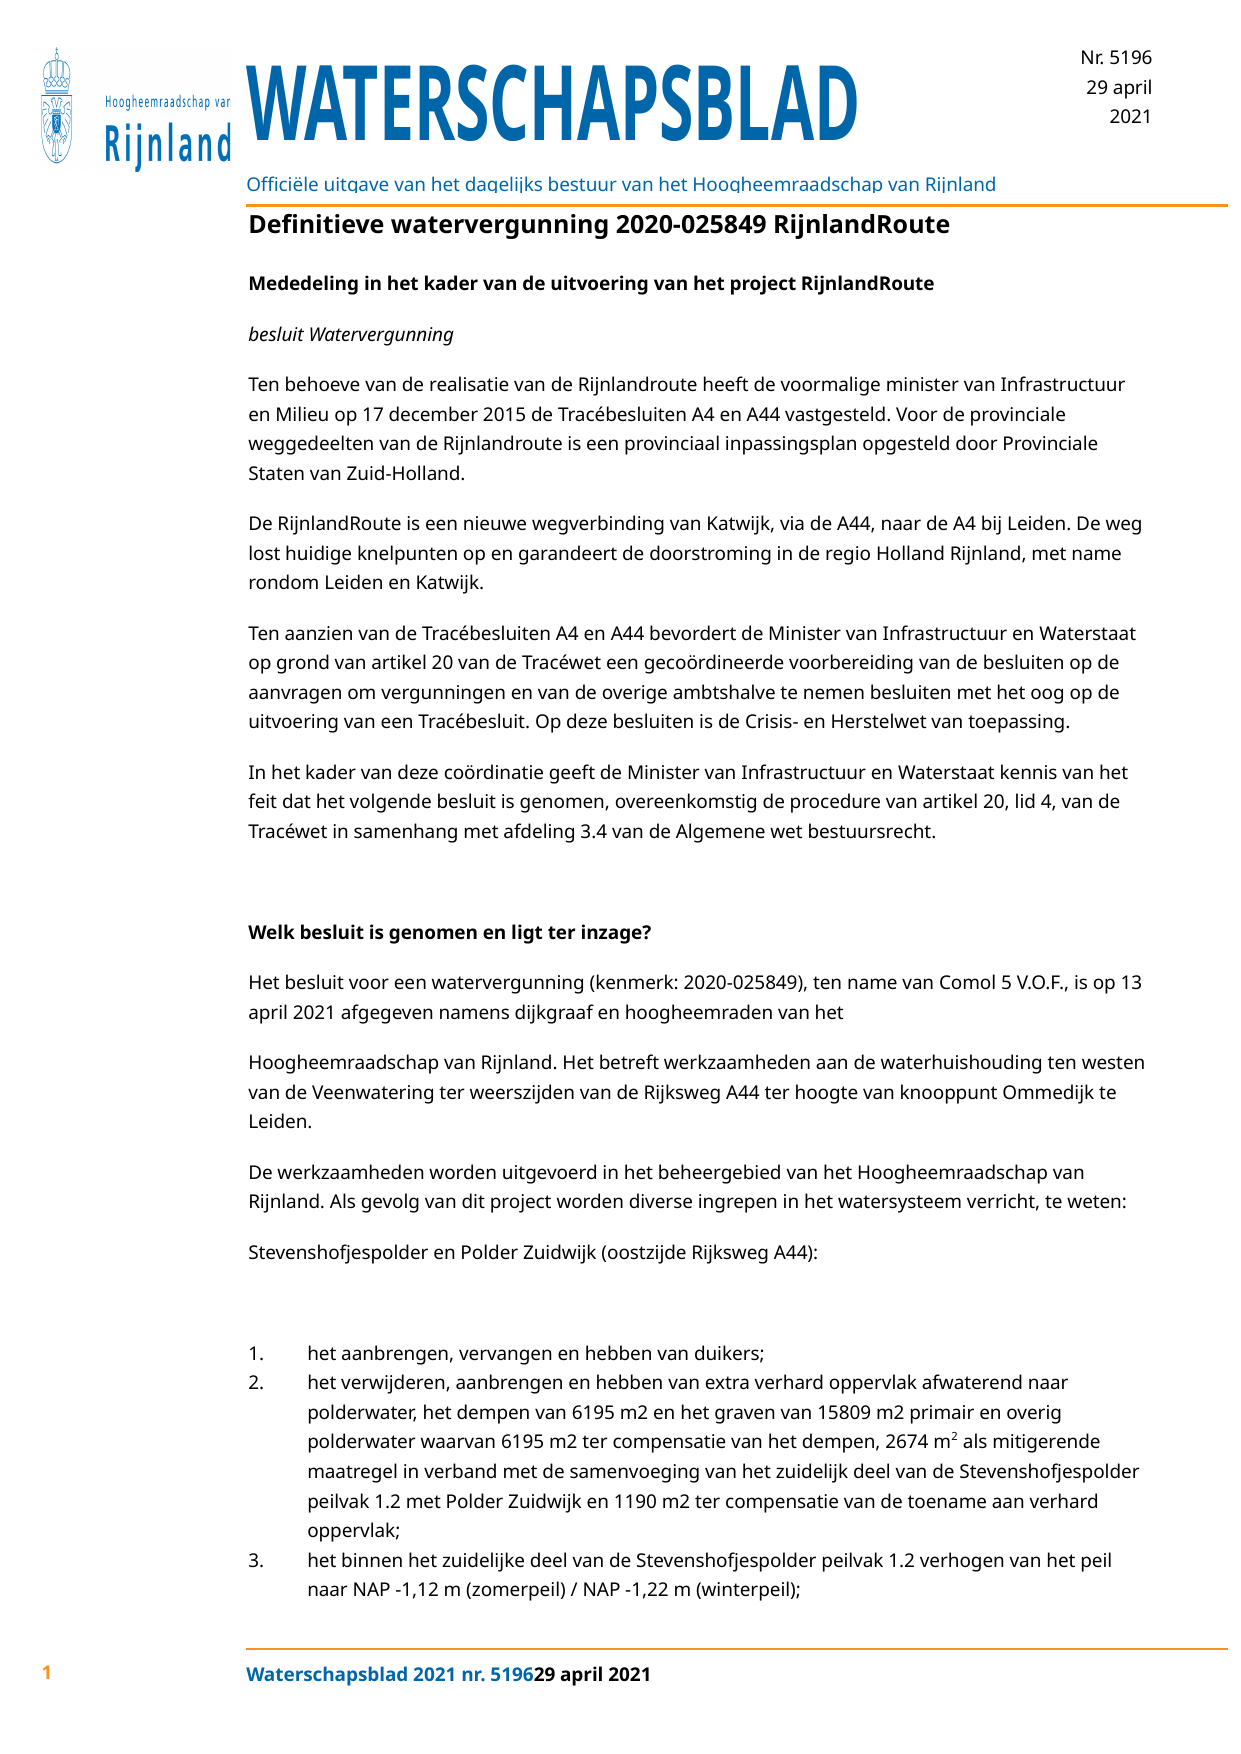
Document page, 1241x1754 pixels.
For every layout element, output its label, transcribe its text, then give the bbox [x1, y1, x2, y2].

text Het besluit voor een watervergunning (kenmerk: 2020-025849), ten name van Comol 5 V.O.F., is op 13 april 2021 afgegeven namens dijkgraaf en hoogheemraden van het [248, 969, 1152, 1025]
list het aanbrengen, vervangen en hebben van duikers; [248, 1340, 1152, 1366]
text In het kader van deze coördinatie geeft de Minister van Infrastructuur en Waterstaat kennis van het feit dat het volgende besluit is genomen, overeenkomstig de procedure van artikel 20, lid 4, van de Tracéwet in samenhang met afdeling 3.4 van de Algemene wet bestuursrecht. [248, 759, 1152, 844]
list het verwijderen, aanbrengen en hebben van extra verhard oppervlak afwaterend naar polderwater, het dempen van 6195 m2 en het graven van 15809 m2 primair en overig polderwater waarvan 6195 m2 ter compensatie van het dempen, 2674 m2 als mitigerende maatregel in verband met de samenvoeging van het zuidelijk deel van de Stevenshofjespolder peilvak 1.2 met Polder Zuidwijk en 1190 m2 ter compensatie van de toename aan verhard oppervlak; [248, 1369, 1152, 1543]
text Definitieve watervergunning 2020-025849 RijnlandRoute [248, 207, 1152, 241]
text Mededeling in het kader van de uitvoering van het project RijnlandRoute [248, 270, 1152, 296]
picture [41, 47, 231, 172]
list het binnen het zuidelijke deel van de Stevenshofjespolder peilvak 1.2 verhogen van het peil naar NAP -1,12 m (zomerpeil) / NAP -1,22 m (winterpeil); [248, 1547, 1152, 1602]
text Welk besluit is genomen en ligt ter inzage? [248, 919, 1152, 945]
text Hoogheemraadschap van Rijnland. Het betreft werkzaamheden aan de waterhuishouding ten westen van de Veenwatering ter weerszijden van de Rijksweg A44 ter hoogte van knooppunt Ommedijk te Leiden. [248, 1049, 1152, 1134]
text De RijnlandRoute is een nieuwe wegverbinding van Katwijk, via de A44, naar de A4 bij Leiden. De weg lost huidige knelpunten op en garandeert de doorstroming in de regio Holland Rijnland, met name rondom Leiden en Katwijk. [248, 510, 1152, 595]
text besluit Watervergunning [248, 321, 1152, 346]
text Ten behoeve van de realisatie van de Rijnlandroute heeft de voormalige minister van Infrastructuur en Milieu op 17 december 2015 de Tracébesluiten A4 en A44 vastgesteld. Voor de provinciale weggedeelten van de Rijnlandroute is een provinciaal inpassingsplan opgesteld door Provinciale Staten van Zuid-Holland. [248, 371, 1152, 486]
text Stevenshofjespolder en Polder Zuidwijk (oostzijde Rijksweg A44): [248, 1239, 1152, 1265]
text De werkzaamheden worden uitgevoerd in het beheergebied van het Hoogheemraadschap van Rijnland. Als gevolg van dit project worden diverse ingrepen in het watersysteem verricht, te weten: [248, 1159, 1152, 1214]
text Ten aanzien van de Tracébesluiten A4 en A44 bevordert de Minister van Infrastructuur en Waterstaat op grond van artikel 20 van de Tracéwet een gecoördineerde voorbereiding van de besluiten op de aanvragen om vergunningen en van de overige ambtshalve te nemen besluiten met het oog op de uitvoering van een Tracébesluit. Op deze besluiten is de Crisis- en Herstelwet van toepassing. [248, 620, 1152, 734]
